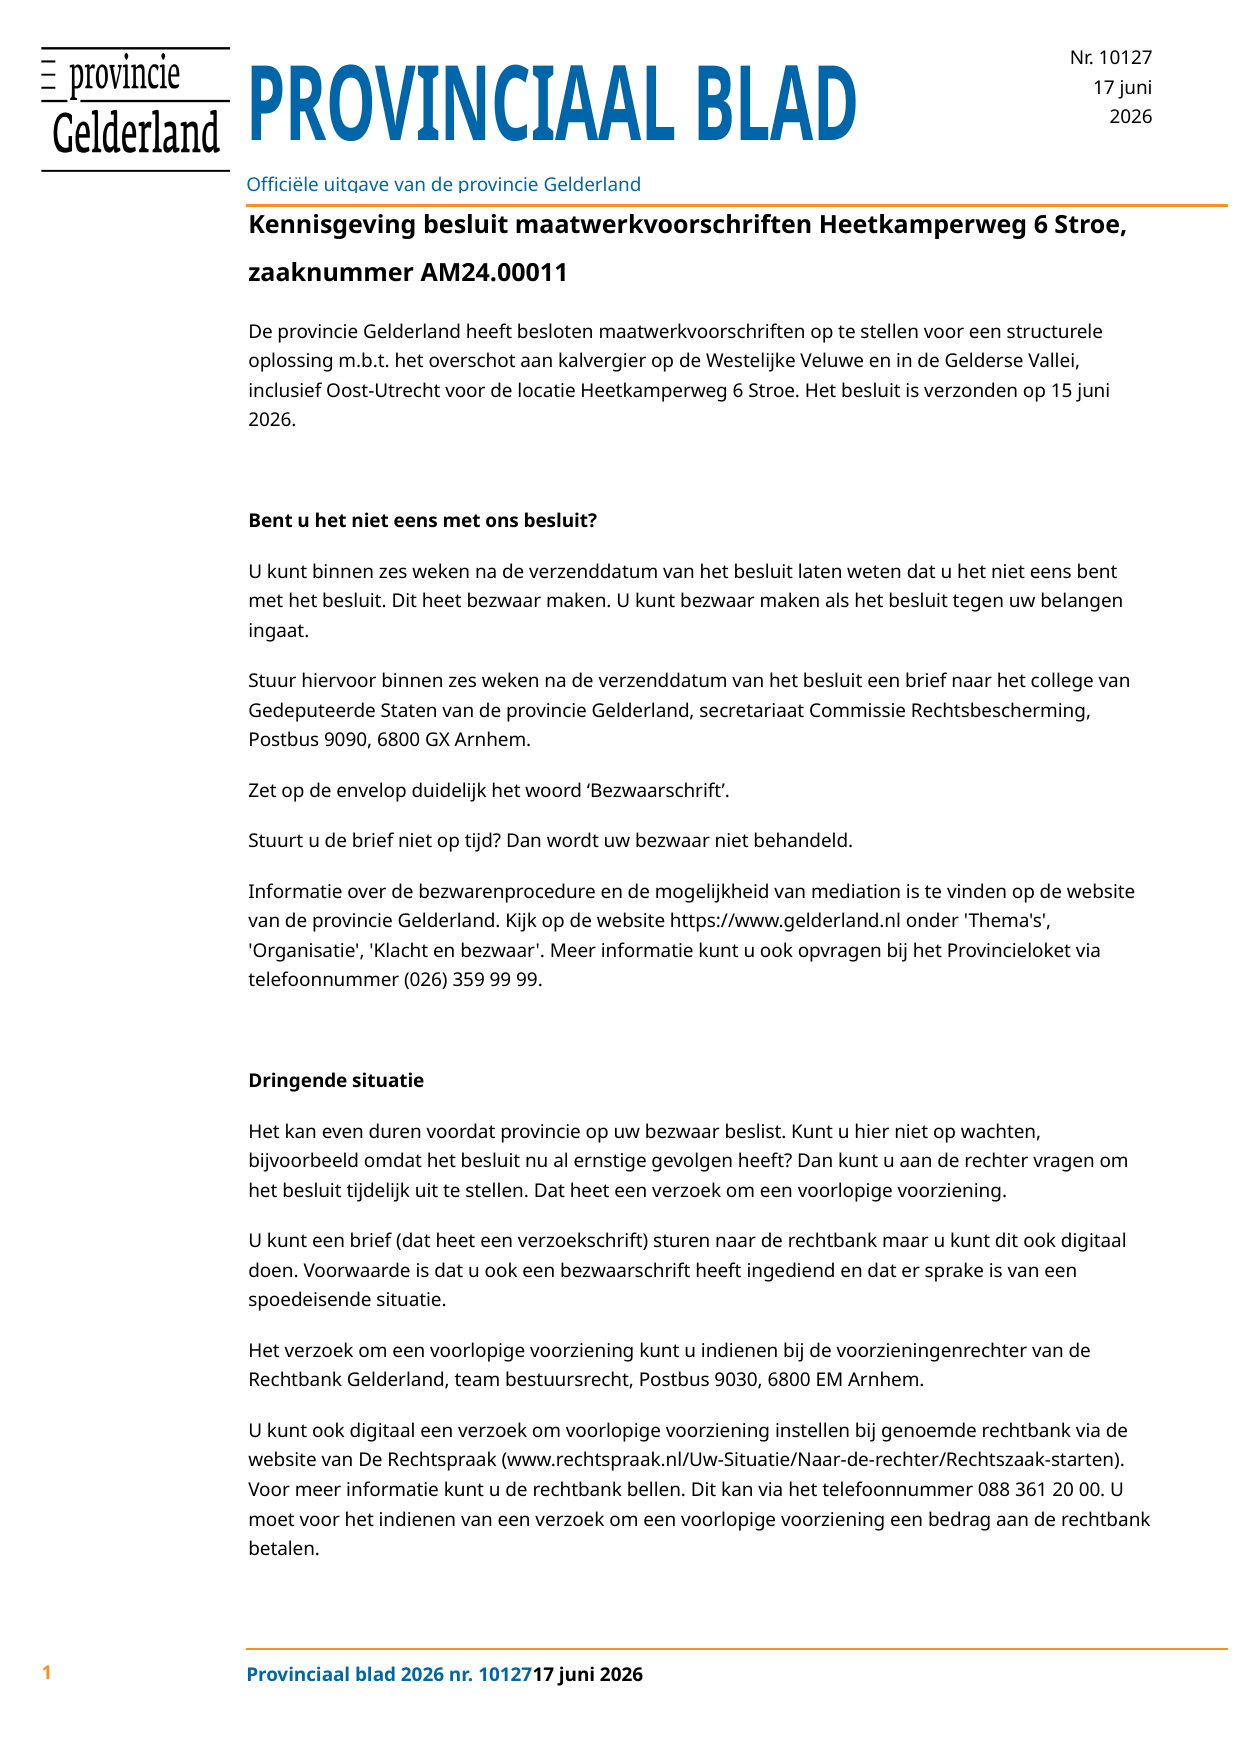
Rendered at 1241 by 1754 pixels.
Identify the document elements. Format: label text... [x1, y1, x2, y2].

text Stuur hiervoor binnen zes weken na de verzenddatum van het besluit een brief naar het college van Gedeputeerde Staten van de provincie Gelderland, secretariaat Commissie Rechtsbescherming, Postbus 9090, 6800 GX Arnhem. [248, 667, 1152, 752]
text Bent u het niet eens met ons besluit? [248, 507, 1152, 533]
picture [41, 47, 231, 172]
text Stuurt u de brief niet op tijd? Dan wordt uw bezwaar niet behandeld. [248, 827, 1152, 853]
text Kennisgeving besluit maatwerkvoorschriften Heetkamperweg 6 Stroe, zaaknummer AM24.00011 [248, 207, 1152, 288]
text Het kan even duren voordat provincie op uw bezwaar beslist. Kunt u hier niet op wachten, bijvoorbeeld omdat het besluit nu al ernstige gevolgen heeft? Dan kunt u aan de rechter vragen om het besluit tijdelijk uit te stellen. Dat heet een verzoek om een voorlopige voorziening. [248, 1118, 1152, 1203]
text Het verzoek om een voorlopige voorziening kunt u indienen bij de voorzieningenrechter van de Rechtbank Gelderland, team bestuursrecht, Postbus 9030, 6800 EM Arnhem. [248, 1337, 1152, 1392]
text U kunt ook digitaal een verzoek om voorlopige voorziening instellen bij genoemde rechtbank via de website van De Rechtspraak (www.rechtspraak.nl/Uw-Situatie/Naar-de-rechter/Rechtszaak-starten). Voor meer informatie kunt u de rechtbank bellen. Dit kan via het telefoonnummer 088 361 20 00. U moet voor het indienen van een verzoek om een voorlopige voorziening een bedrag aan de rechtbank betalen. [248, 1417, 1152, 1561]
text U kunt een brief (dat heet een verzoekschrift) sturen naar de rechtbank maar u kunt dit ook digitaal doen. Voorwaarde is dat u ook een bezwaarschrift heeft ingediend en dat er sprake is van een spoedeisende situatie. [248, 1227, 1152, 1312]
text Zet op de envelop duidelijk het woord ‘Bezwaarschrift’. [248, 777, 1152, 803]
text De provincie Gelderland heeft besloten maatwerkvoorschriften op te stellen voor een structurele oplossing m.b.t. het overschot aan kalvergier op de Westelijke Veluwe en in de Gelderse Vallei, inclusief Oost-Utrecht voor de locatie Heetkamperweg 6 Stroe. Het besluit is verzonden op 15 juni 2026. [248, 318, 1152, 432]
text U kunt binnen zes weken na de verzenddatum van het besluit laten weten dat u het niet eens bent met het besluit. Dit heet bezwaar maken. U kunt bezwaar maken als het besluit tegen uw belangen ingaat. [248, 558, 1152, 643]
text Informatie over de bezwarenprocedure en de mogelijkheid van mediation is te vinden op de website van de provincie Gelderland. Kijk op de website https://www.gelderland.nl onder 'Thema's', 'Organisatie', 'Klacht en bezwaar'. Meer informatie kunt u ook opvragen bij het Provincieloket via telefoonnummer (026) 359 99 99. [248, 878, 1152, 992]
text Dringende situatie [248, 1067, 1152, 1093]
